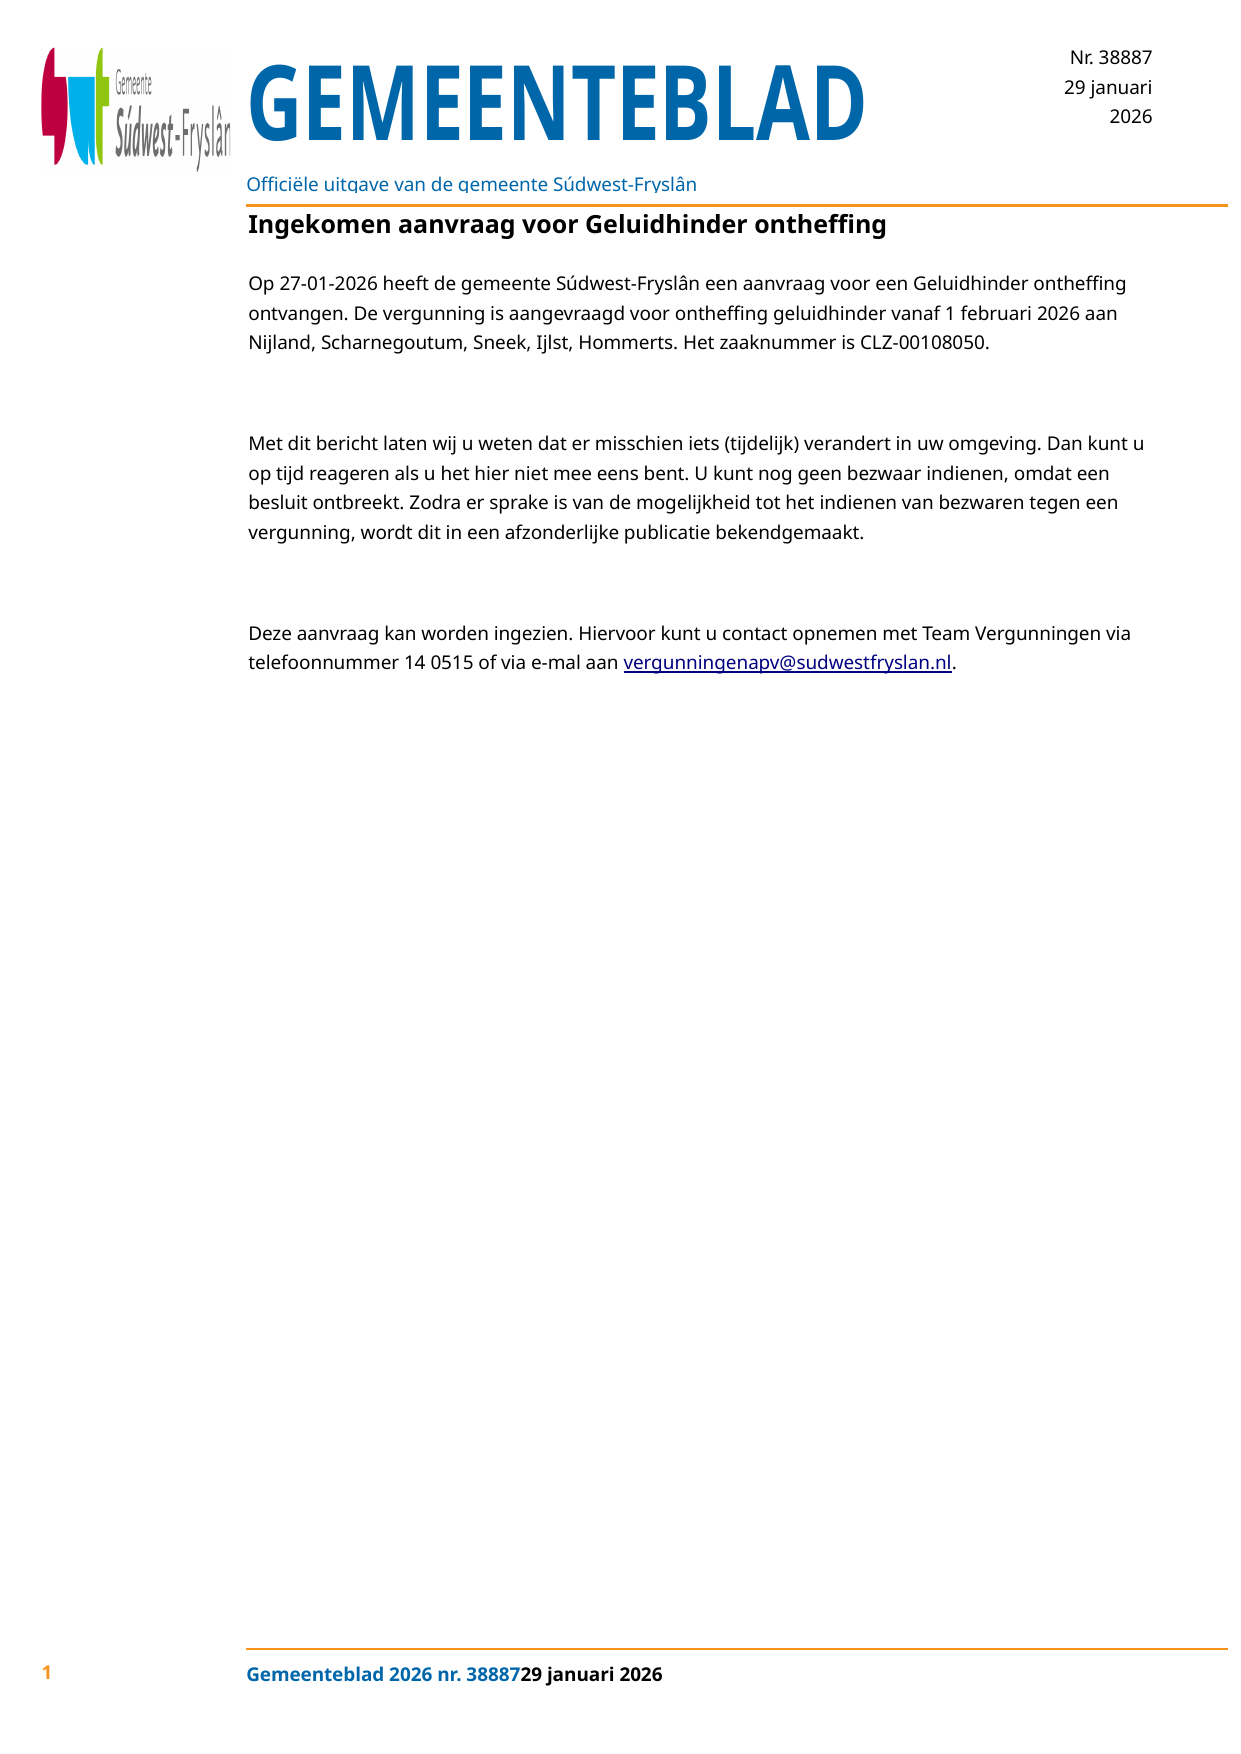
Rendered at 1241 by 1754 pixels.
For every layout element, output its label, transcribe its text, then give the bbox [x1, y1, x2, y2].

text Op 27-01-2026 heeft de gemeente Súdwest-Fryslân een aanvraag voor een Geluidhinder ontheffing ontvangen. De vergunning is aangevraagd voor ontheffing geluidhinder vanaf 1 februari 2026 aan Nijland, Scharnegoutum, Sneek, Ijlst, Hommerts. Het zaaknummer is CLZ-00108050. [248, 270, 1152, 355]
text Ingekomen aanvraag voor Geluidhinder ontheffing [248, 207, 1152, 241]
picture [41, 47, 231, 172]
text Met dit bericht laten wij u weten dat er misschien iets (tijdelijk) verandert in uw omgeving. Dan kunt u op tijd reageren als u het hier niet mee eens bent. U kunt nog geen bezwaar indienen, omdat een besluit ontbreekt. Zodra er sprake is van de mogelijkheid tot het indienen van bezwaren tegen een vergunning, wordt dit in een afzonderlijke publicatie bekendgemaakt. [248, 430, 1152, 545]
text Deze aanvraag kan worden ingezien. Hiervoor kunt u contact opnemen met Team Vergunningen via telefoonnummer 14 0515 of via e-mal aan vergunningenapv@sudwestfryslan.nl. [248, 620, 1152, 675]
